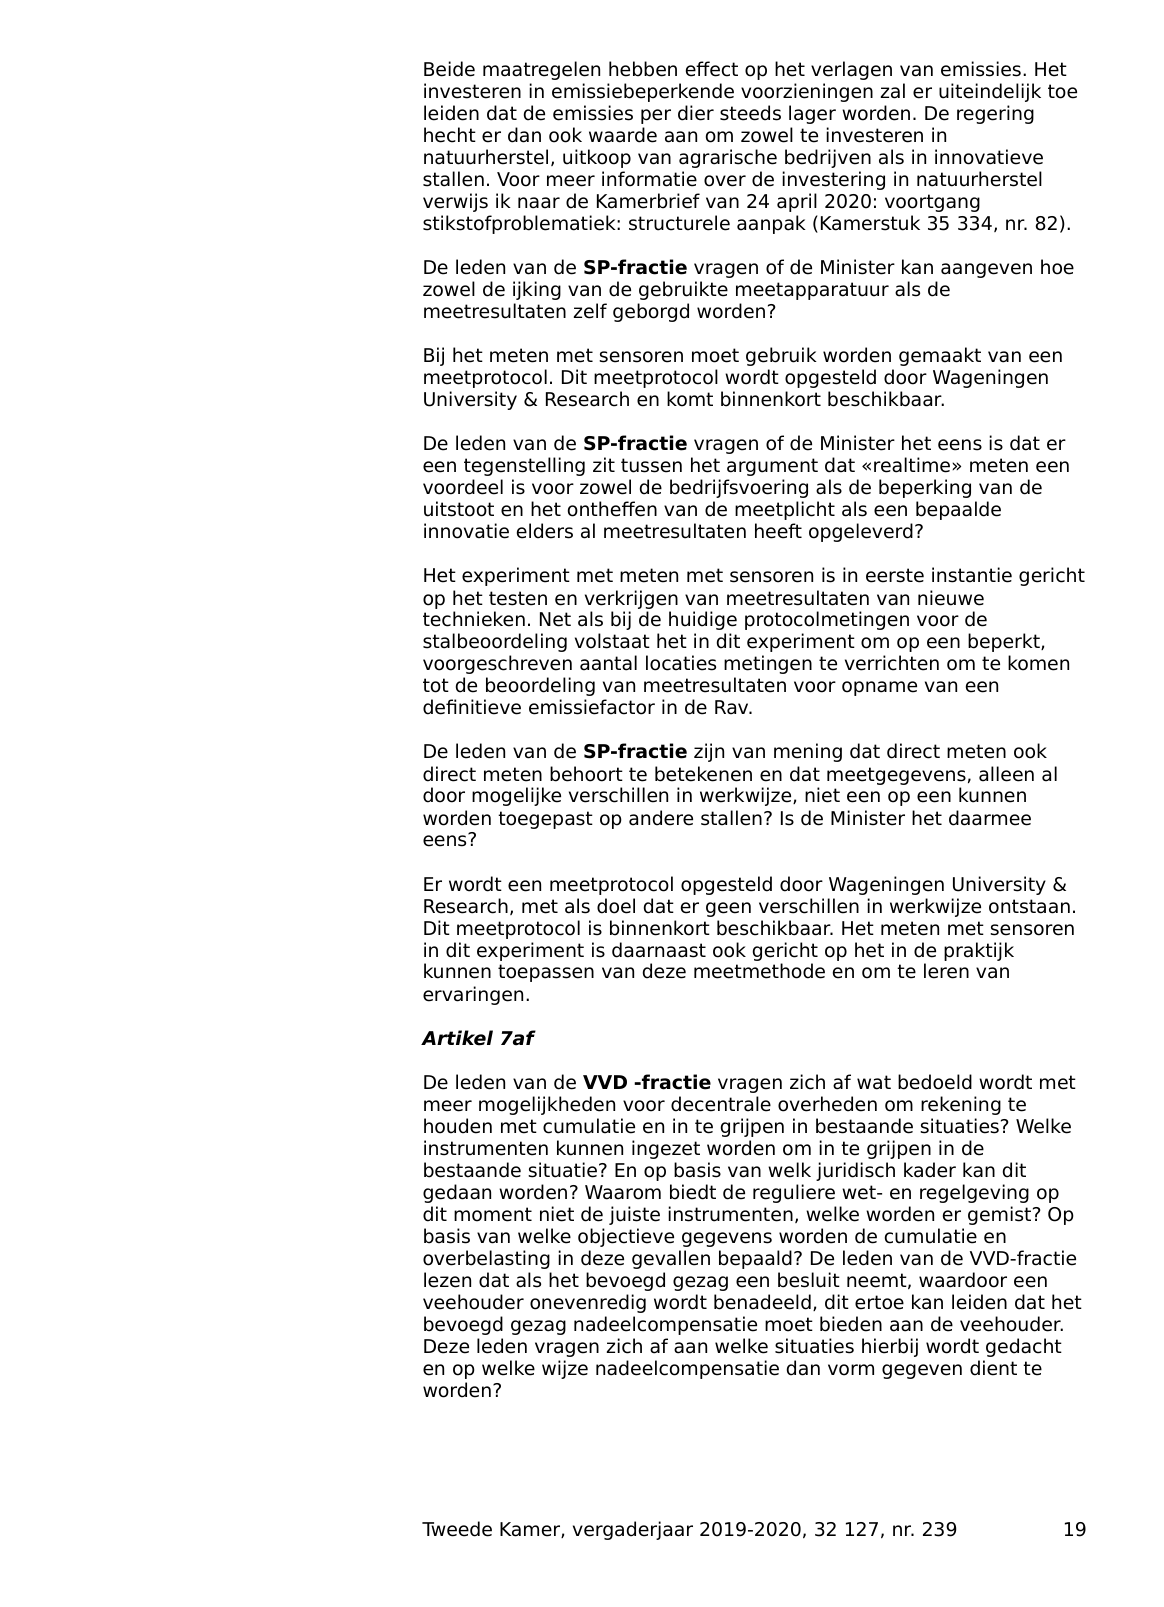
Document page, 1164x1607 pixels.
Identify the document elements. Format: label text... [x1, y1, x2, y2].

text Het experiment met meten met sensoren is in eerste instantie gericht op het testen en verkrijgen van meetresultaten van nieuwe technieken. Net als bij de huidige protocolmetingen voor de stalbeoordeling volstaat het in dit experiment om op een beperkt, voorgeschreven aantal locaties metingen te verrichten om te komen tot de beoordeling van meetresultaten voor opname van een definitieve emissiefactor in de Rav. [422, 565, 1087, 719]
text De leden van de VVD -fractie vragen zich af wat bedoeld wordt met meer mogelijkheden voor decentrale overheden om rekening te houden met cumulatie en in te grijpen in bestaande situaties? Welke instrumenten kunnen ingezet worden om in te grijpen in de bestaande situatie? En op basis van welk juridisch kader kan dit gedaan worden? Waarom biedt de reguliere wet- en regelgeving op dit moment niet de juiste instrumenten, welke worden er gemist? Op basis van welke objectieve gegevens worden de cumulatie en overbelasting in deze gevallen bepaald? De leden van de VVD-fractie lezen dat als het bevoegd gezag een besluit neemt, waardoor een veehouder onevenredig wordt benadeeld, dit ertoe kan leiden dat het bevoegd gezag nadeelcompensatie moet bieden aan de veehouder. Deze leden vragen zich af aan welke situaties hierbij wordt gedacht en op welke wijze nadeelcompensatie dan vorm gegeven dient te worden? [422, 1072, 1087, 1401]
subtitle Artikel 7af [422, 1028, 1087, 1049]
text De leden van de SP-fractie vragen of de Minister het eens is dat er een tegenstelling zit tussen het argument dat «realtime» meten een voordeel is voor zowel de bedrijfsvoering als de beperking van de uitstoot en het ontheffen van de meetplicht als een bepaalde innovatie elders al meetresultaten heeft opgeleverd? [422, 433, 1087, 543]
text Er wordt een meetprotocol opgesteld door Wageningen University & Research, met als doel dat er geen verschillen in werkwijze ontstaan. Dit meetprotocol is binnenkort beschikbaar. Het meten met sensoren in dit experiment is daarnaast ook gericht op het in de praktijk kunnen toepassen van deze meetmethode en om te leren van ervaringen. [422, 873, 1087, 1005]
text Beide maatregelen hebben effect op het verlagen van emissies. Het investeren in emissiebeperkende voorzieningen zal er uiteindelijk toe leiden dat de emissies per dier steeds lager worden. De regering hecht er dan ook waarde aan om zowel te investeren in natuurherstel, uitkoop van agrarische bedrijven als in innovatieve stallen. Voor meer informatie over de investering in natuurherstel verwijs ik naar de Kamerbrief van 24 april 2020: voortgang stikstofproblematiek: structurele aanpak (Kamerstuk 35 334, nr. 82). [422, 59, 1087, 235]
text De leden van de SP-fractie vragen of de Minister kan aangeven hoe zowel de ijking van de gebruikte meetapparatuur als de meetresultaten zelf geborgd worden? [422, 257, 1087, 323]
text De leden van de SP-fractie zijn van mening dat direct meten ook direct meten behoort te betekenen en dat meetgegevens, alleen al door mogelijke verschillen in werkwijze, niet een op een kunnen worden toegepast op andere stallen? Is de Minister het daarmee eens? [422, 741, 1087, 851]
text Bij het meten met sensoren moet gebruik worden gemaakt van een meetprotocol. Dit meetprotocol wordt opgesteld door Wageningen University & Research en komt binnenkort beschikbaar. [422, 345, 1087, 411]
